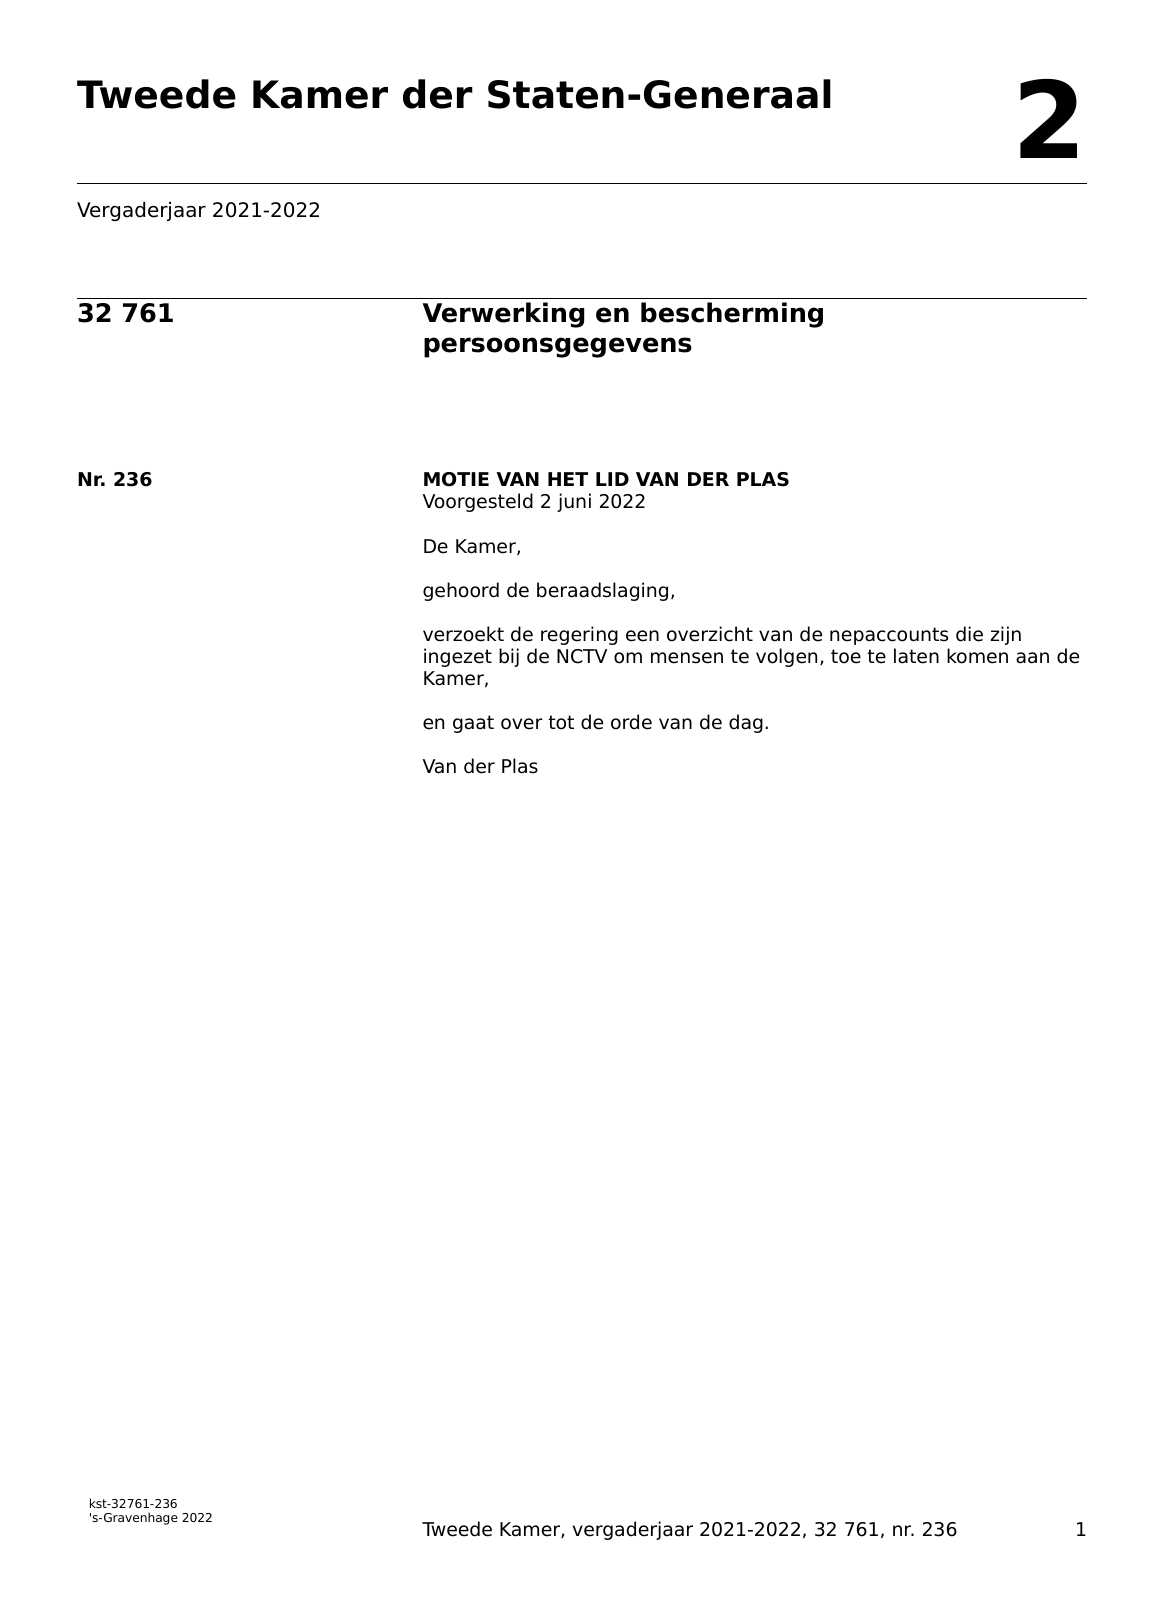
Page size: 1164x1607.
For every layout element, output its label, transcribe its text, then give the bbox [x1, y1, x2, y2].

text kst-32761-236 [88, 1497, 323, 1511]
text gehoord de beraadslaging, [422, 580, 1087, 602]
text en gaat over tot de orde van de dag. [422, 712, 1087, 734]
text Voorgesteld 2 juni 2022 [422, 491, 1087, 513]
table_header 2 [886, 59, 1087, 183]
table_header Tweede Kamer der Staten-Generaal [77, 59, 886, 183]
text Van der Plas [422, 756, 1087, 778]
subtitle 32 761 Verwerking en bescherming persoonsgegevens [77, 299, 1087, 358]
text De Kamer, [422, 536, 1087, 557]
text 's-Gravenhage 2022 [88, 1511, 323, 1525]
text verzoekt de regering een overzicht van de nepaccounts die zijn ingezet bij de NCTV om mensen te volgen, toe te laten komen aan de Kamer, [422, 624, 1087, 690]
subtitle Nr. 236 MOTIE VAN HET LID VAN DER PLAS [77, 469, 1087, 491]
table_cell Vergaderjaar 2021-2022 [77, 184, 1087, 298]
